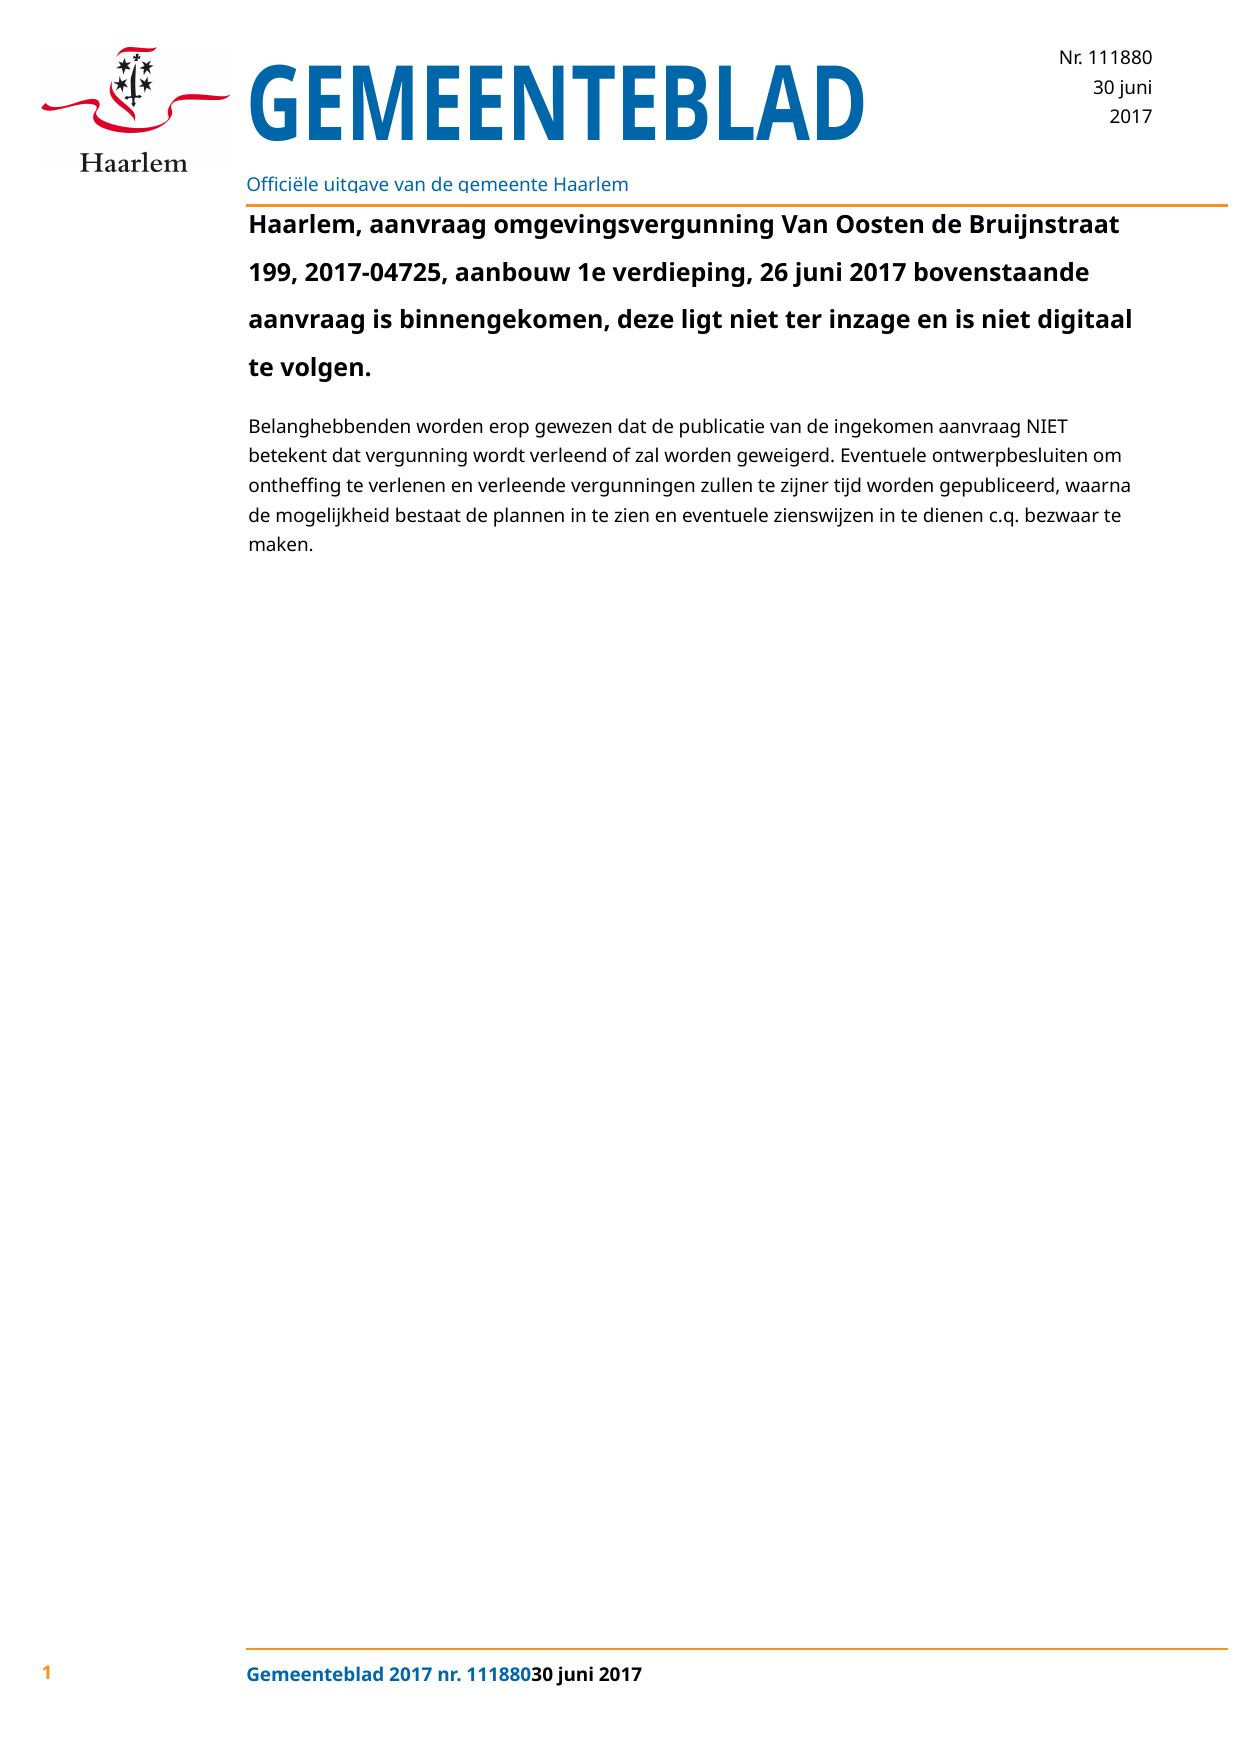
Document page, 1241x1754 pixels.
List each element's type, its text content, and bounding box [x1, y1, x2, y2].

picture [41, 47, 231, 172]
text Haarlem, aanvraag omgevingsvergunning Van Oosten de Bruijnstraat 199, 2017-04725, aanbouw 1e verdieping, 26 juni 2017 bovenstaande aanvraag is binnengekomen, deze ligt niet ter inzage en is niet digitaal te volgen. [248, 207, 1152, 384]
text Belanghebbenden worden erop gewezen dat de publicatie van de ingekomen aanvraag NIET betekent dat vergunning wordt verleend of zal worden geweigerd. Eventuele ontwerpbesluiten om ontheffing te verlenen en verleende vergunningen zullen te zijner tijd worden gepubliceerd, waarna de mogelijkheid bestaat de plannen in te zien en eventuele zienswijzen in te dienen c.q. bezwaar te maken. [248, 413, 1152, 557]
